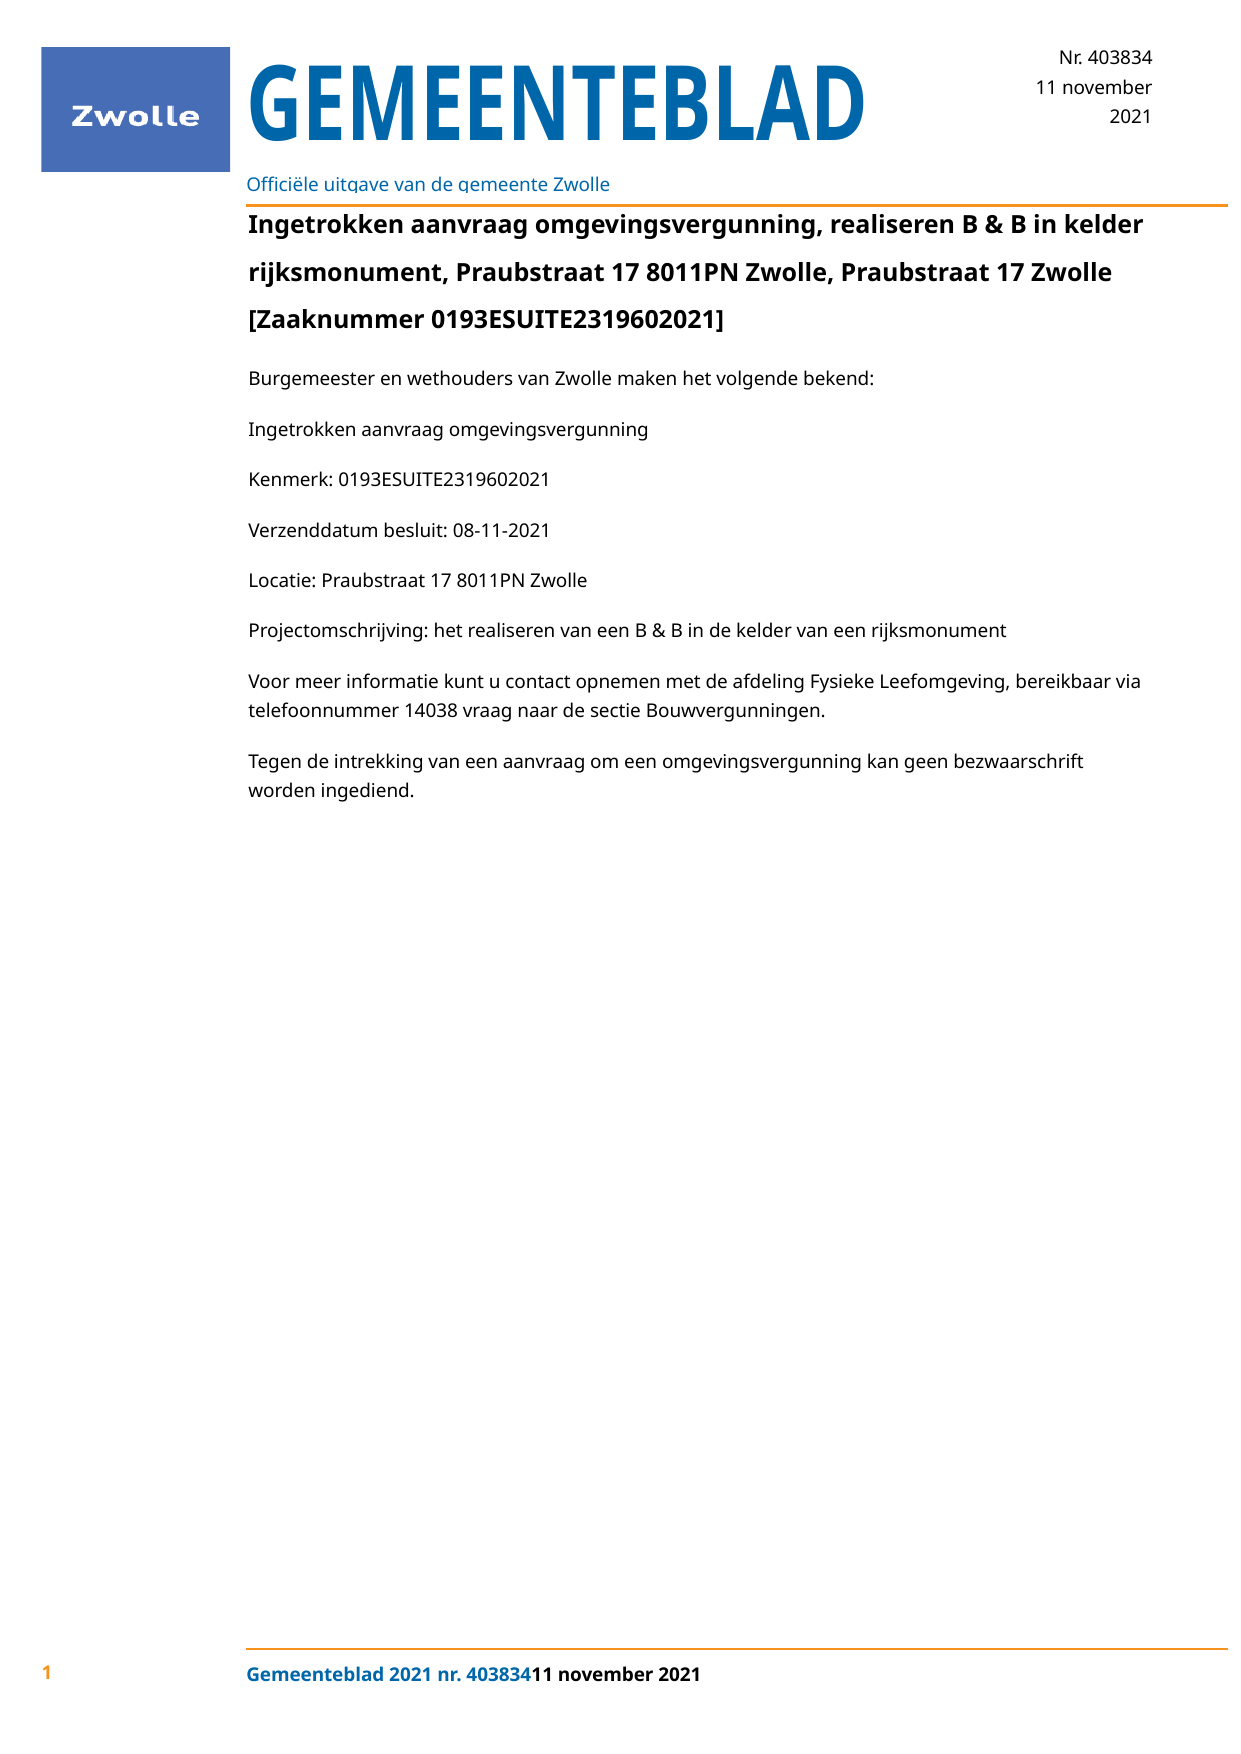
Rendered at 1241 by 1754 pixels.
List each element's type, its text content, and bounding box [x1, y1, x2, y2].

text Tegen de intrekking van een aanvraag om een omgevingsvergunning kan geen bezwaarschrift worden ingediend. [248, 748, 1152, 803]
text Projectomschrijving: het realiseren van een B & B in de kelder van een rijksmonument [248, 618, 1152, 643]
picture [41, 47, 231, 172]
text Ingetrokken aanvraag omgevingsvergunning [248, 416, 1152, 442]
text Locatie: Praubstraat 17 8011PN Zwolle [248, 567, 1152, 593]
text Burgemeester en wethouders van Zwolle maken het volgende bekend: [248, 366, 1152, 391]
text Voor meer informatie kunt u contact opnemen met de afdeling Fysieke Leefomgeving, bereikbaar via telefoonnummer 14038 vraag naar de sectie Bouwvergunningen. [248, 668, 1152, 723]
text Kenmerk: 0193ESUITE2319602021 [248, 466, 1152, 492]
text Ingetrokken aanvraag omgevingsvergunning, realiseren B & B in kelder rijksmonument, Praubstraat 17 8011PN Zwolle, Praubstraat 17 Zwolle [Zaaknummer 0193ESUITE2319602021] [248, 207, 1152, 336]
text Verzenddatum besluit: 08-11-2021 [248, 517, 1152, 542]
